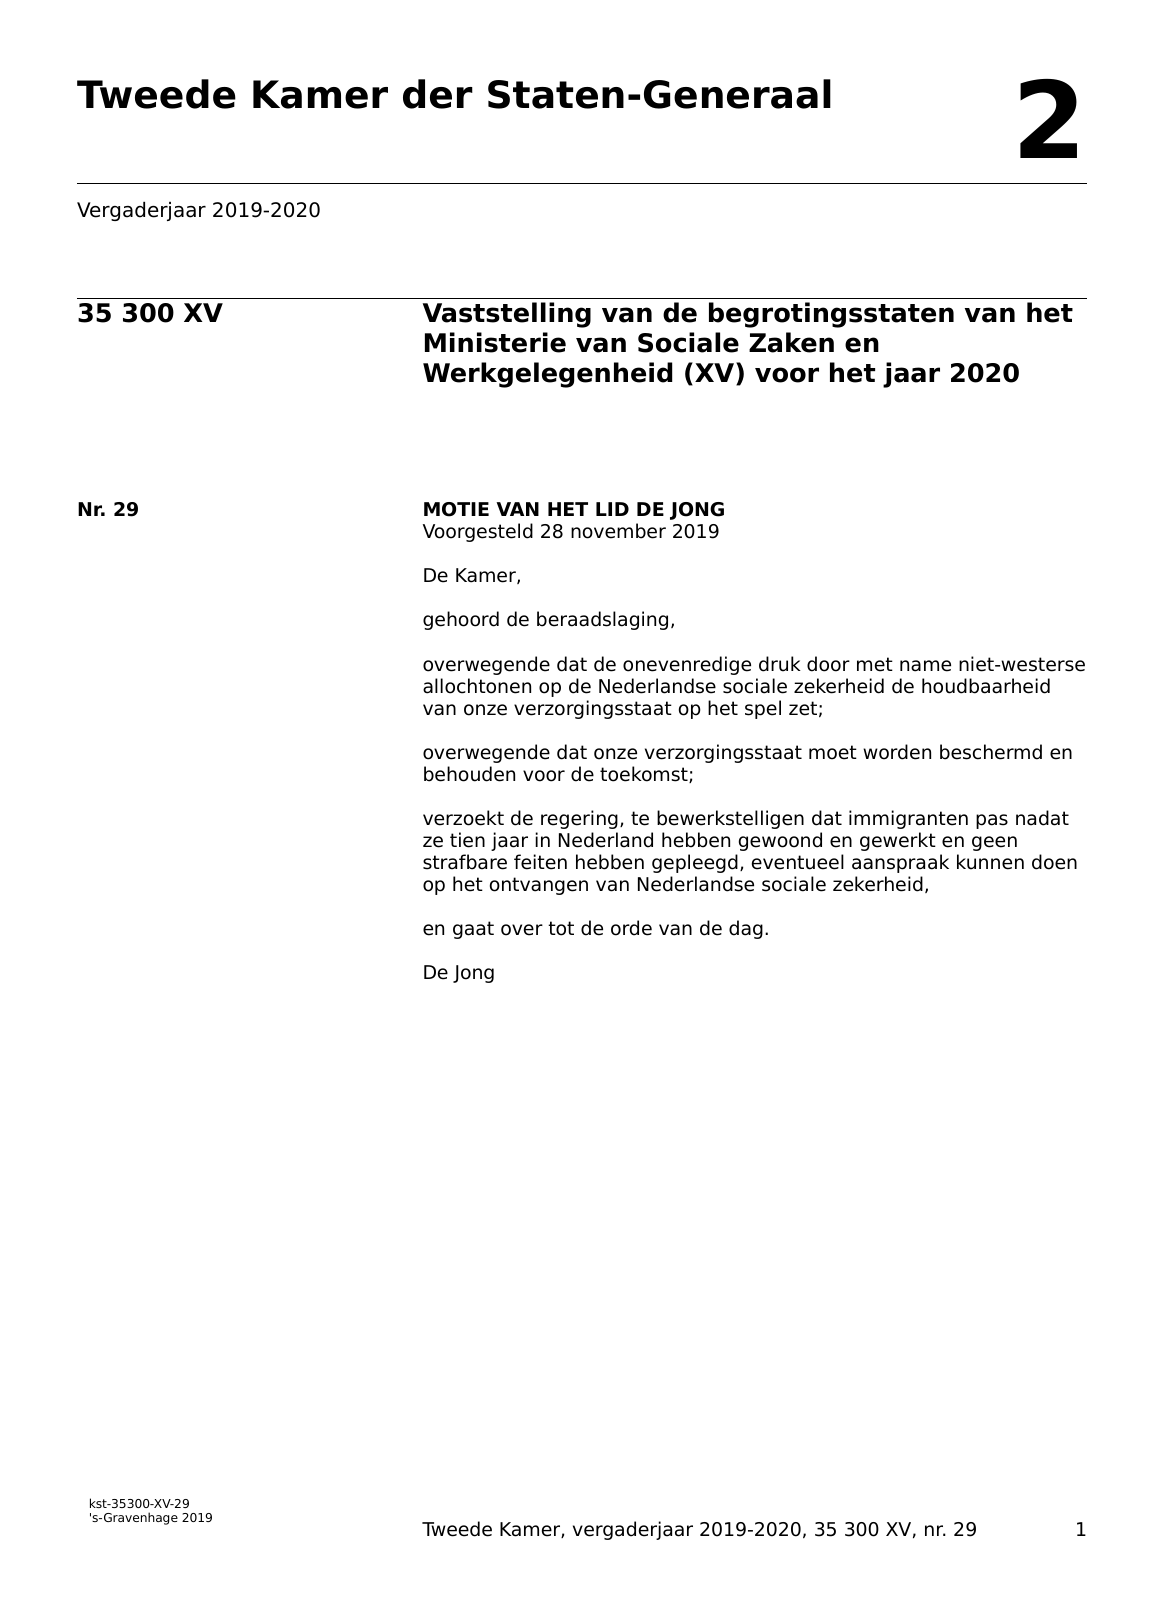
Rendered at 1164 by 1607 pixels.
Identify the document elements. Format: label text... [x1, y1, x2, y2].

text Voorgesteld 28 november 2019 [422, 521, 1087, 543]
table_header 2 [886, 59, 1087, 183]
text gehoord de beraadslaging, [422, 609, 1087, 631]
text en gaat over tot de orde van de dag. [422, 918, 1087, 940]
text verzoekt de regering, te bewerkstelligen dat immigranten pas nadat ze tien jaar in Nederland hebben gewoond en gewerkt en geen strafbare feiten hebben gepleegd, eventueel aanspraak kunnen doen op het ontvangen van Nederlandse sociale zekerheid, [422, 808, 1087, 896]
text De Jong [422, 962, 1087, 984]
text overwegende dat de onevenredige druk door met name niet-westerse allochtonen op de Nederlandse sociale zekerheid de houdbaarheid van onze verzorgingsstaat op het spel zet; [422, 653, 1087, 719]
table_cell Vergaderjaar 2019-2020 [77, 184, 1087, 298]
text overwegende dat onze verzorgingsstaat moet worden beschermd en behouden voor de toekomst; [422, 742, 1087, 786]
text kst-35300-XV-29 [88, 1497, 323, 1511]
subtitle 35 300 XV Vaststelling van de begrotingsstaten van het Ministerie van Sociale Zaken en Werkgelegenheid (XV) voor het jaar 2020 [77, 299, 1087, 388]
text 's-Gravenhage 2019 [88, 1511, 323, 1525]
subtitle Nr. 29 MOTIE VAN HET LID DE JONG [77, 499, 1087, 521]
text De Kamer, [422, 565, 1087, 587]
table_header Tweede Kamer der Staten-Generaal [77, 59, 886, 183]
